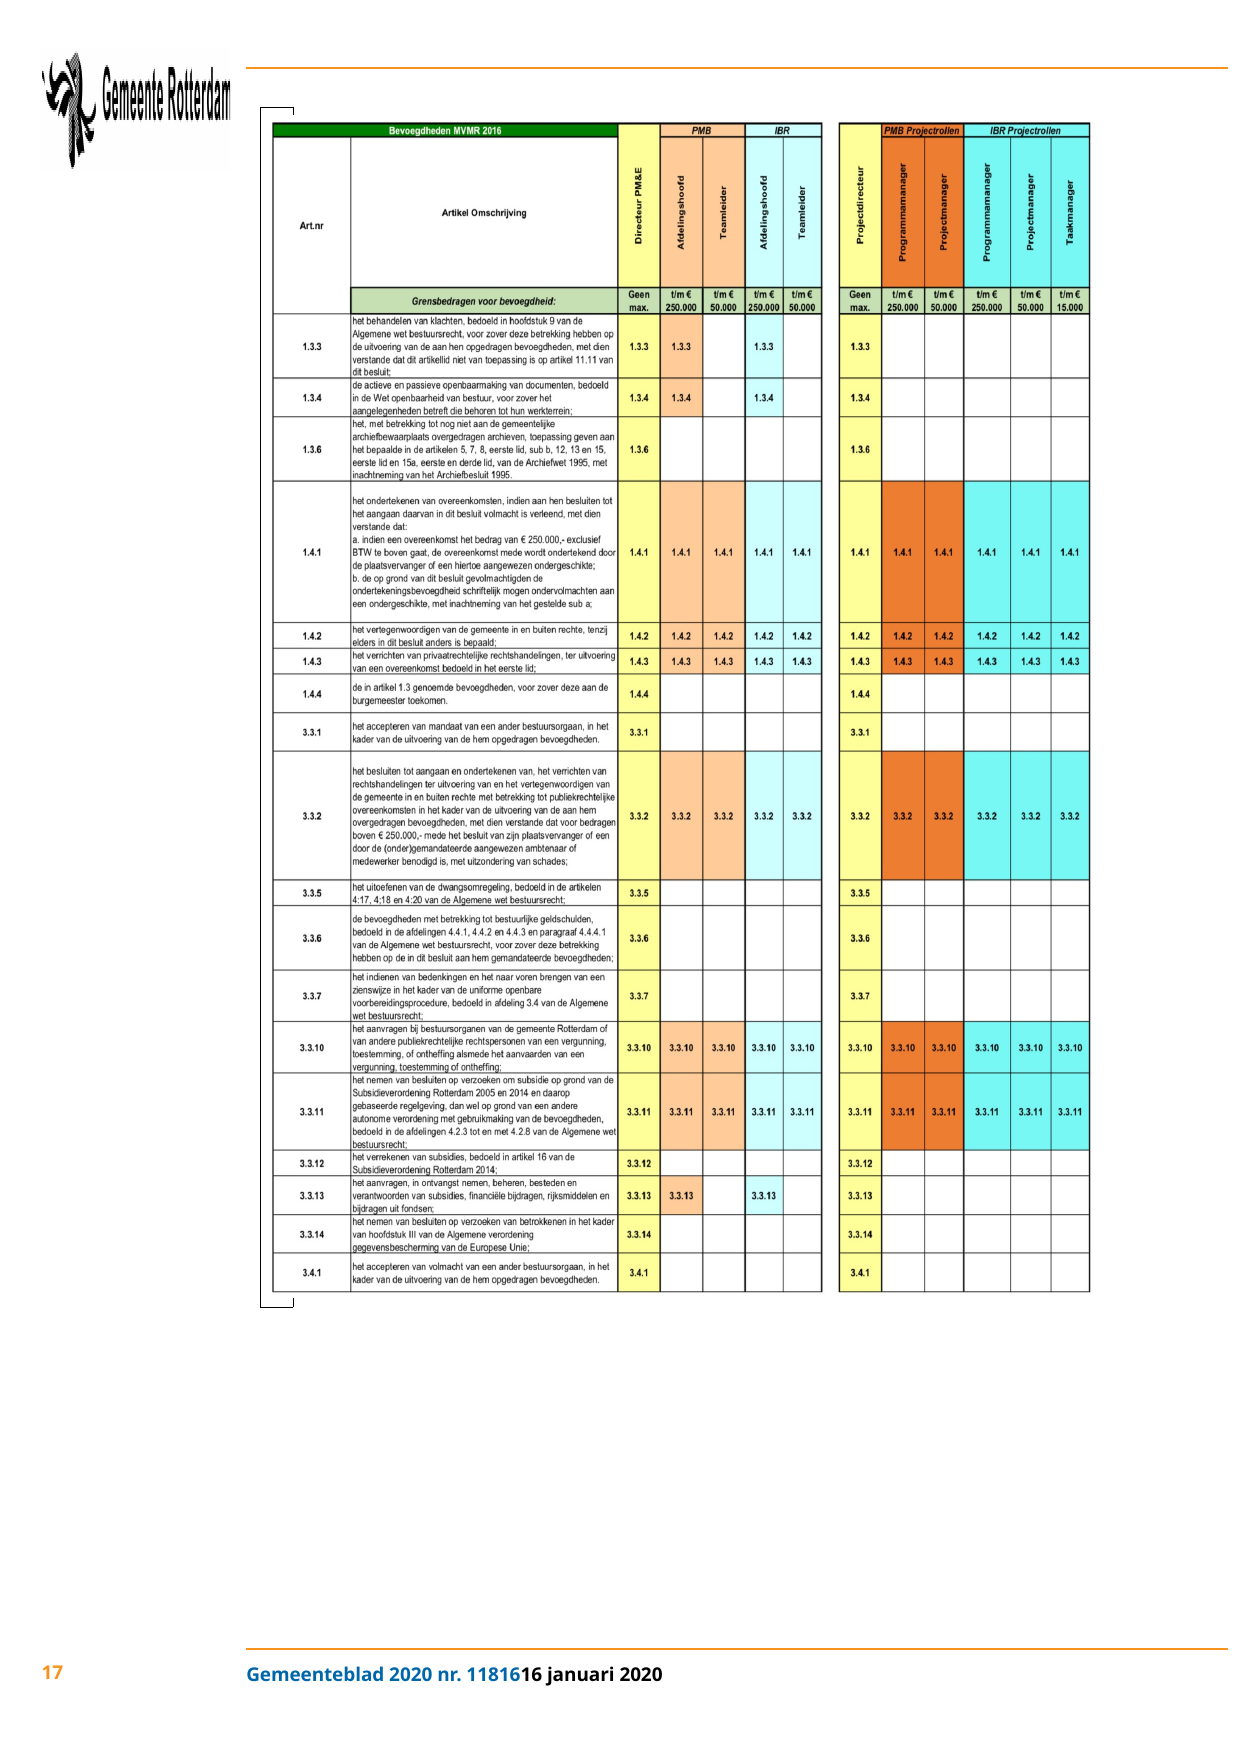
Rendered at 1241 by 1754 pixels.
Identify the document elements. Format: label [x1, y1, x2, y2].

picture [41, 47, 231, 172]
picture [268, 115, 1096, 1298]
